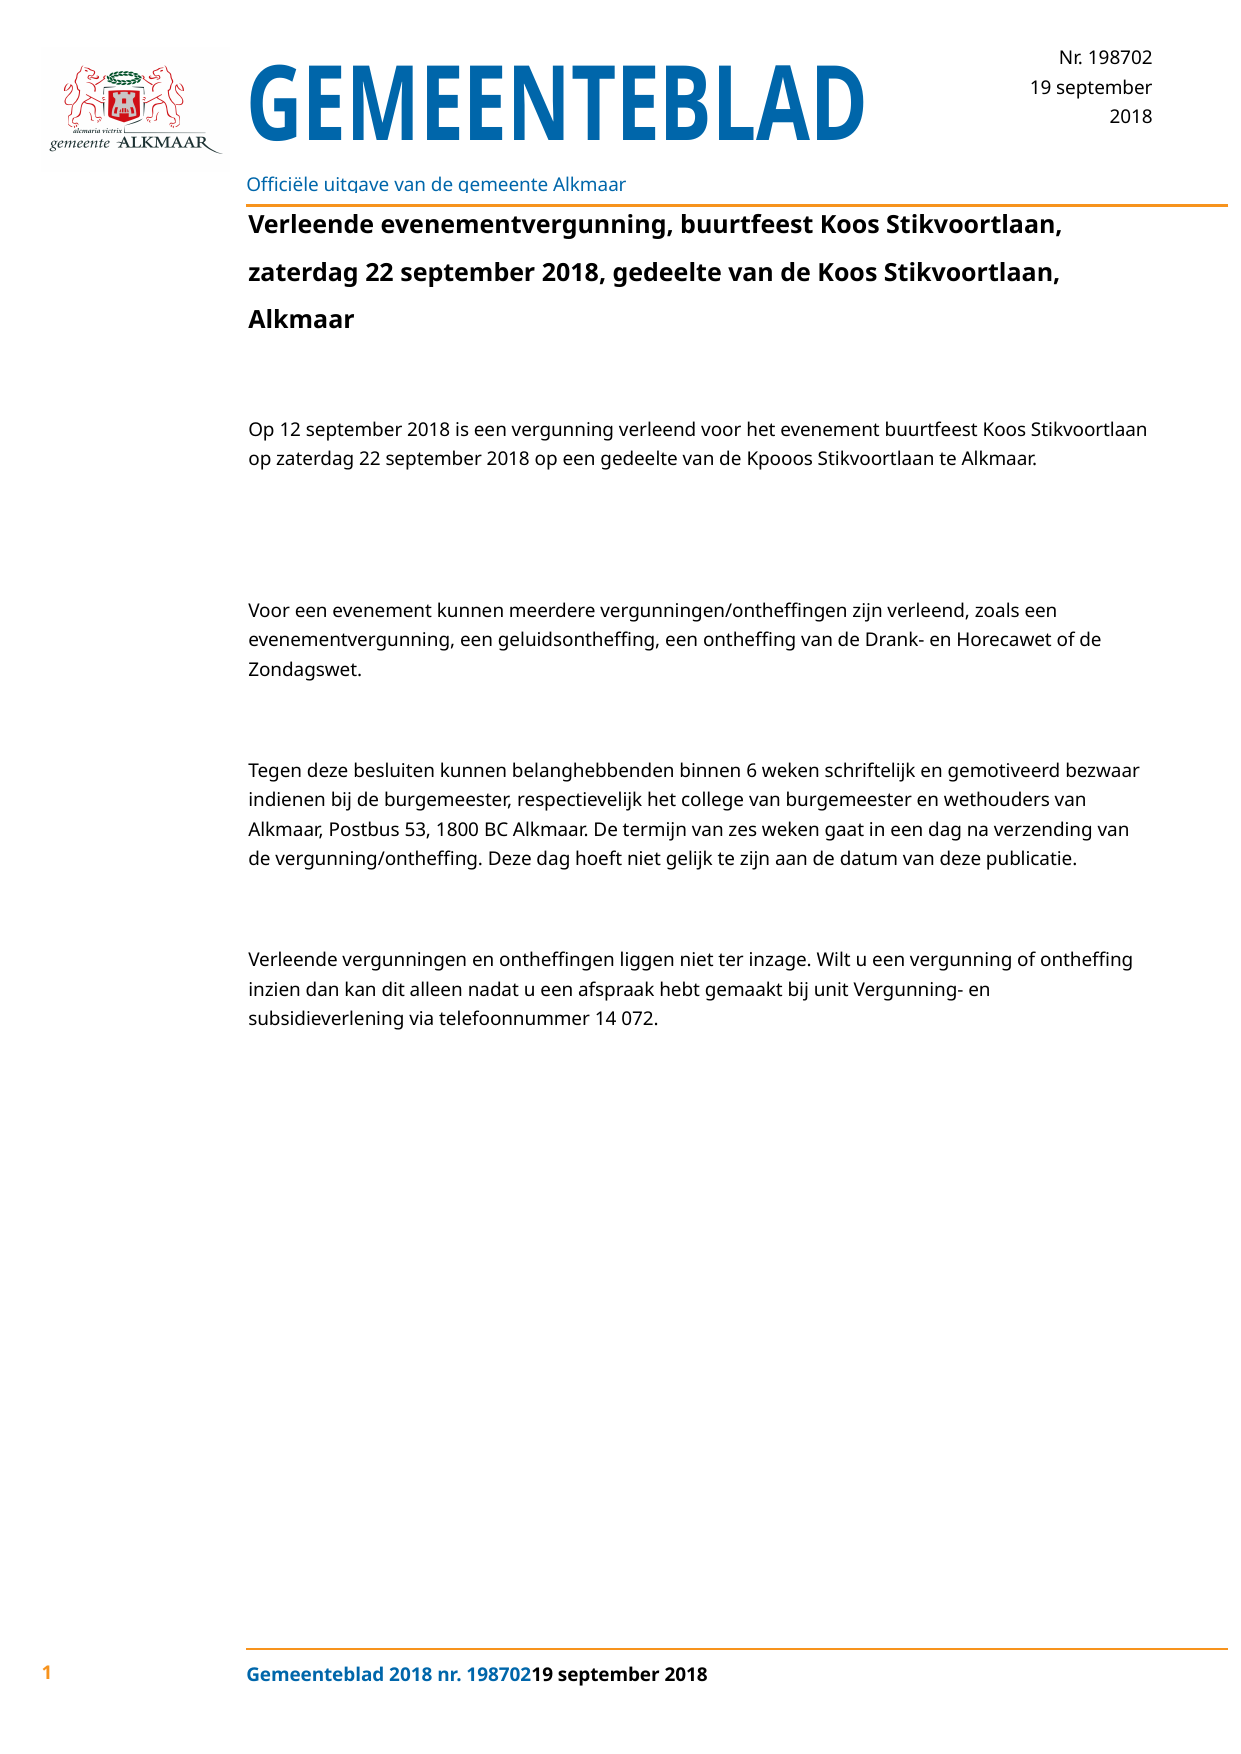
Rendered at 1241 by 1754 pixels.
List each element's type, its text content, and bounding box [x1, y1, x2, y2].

text Tegen deze besluiten kunnen belanghebbenden binnen 6 weken schriftelijk en gemotiveerd bezwaar indienen bij de burgemeester, respectievelijk het college van burgemeester en wethouders van Alkmaar, Postbus 53, 1800 BC Alkmaar. De termijn van zes weken gaat in een dag na verzending van de vergunning/ontheffing. Deze dag hoeft niet gelijk te zijn aan de datum van deze publicatie. [248, 757, 1152, 871]
text Op 12 september 2018 is een vergunning verleend voor het evenement buurtfeest Koos Stikvoortlaan op zaterdag 22 september 2018 op een gedeelte van de Kpooos Stikvoortlaan te Alkmaar. [248, 416, 1152, 471]
picture [41, 47, 231, 172]
text Voor een evenement kunnen meerdere vergunningen/ontheffingen zijn verleend, zoals een evenementvergunning, een geluidsontheffing, een ontheffing van de Drank- en Horecawet of de Zondagswet. [248, 597, 1152, 682]
text Verleende vergunningen en ontheffingen liggen niet ter inzage. Wilt u een vergunning of ontheffing inzien dan kan dit alleen nadat u een afspraak hebt gemaakt bij unit Vergunning- en subsidieverlening via telefoonnummer 14 072. [248, 946, 1152, 1031]
text Verleende evenementvergunning, buurtfeest Koos Stikvoortlaan, zaterdag 22 september 2018, gedeelte van de Koos Stikvoortlaan, Alkmaar [248, 207, 1152, 336]
